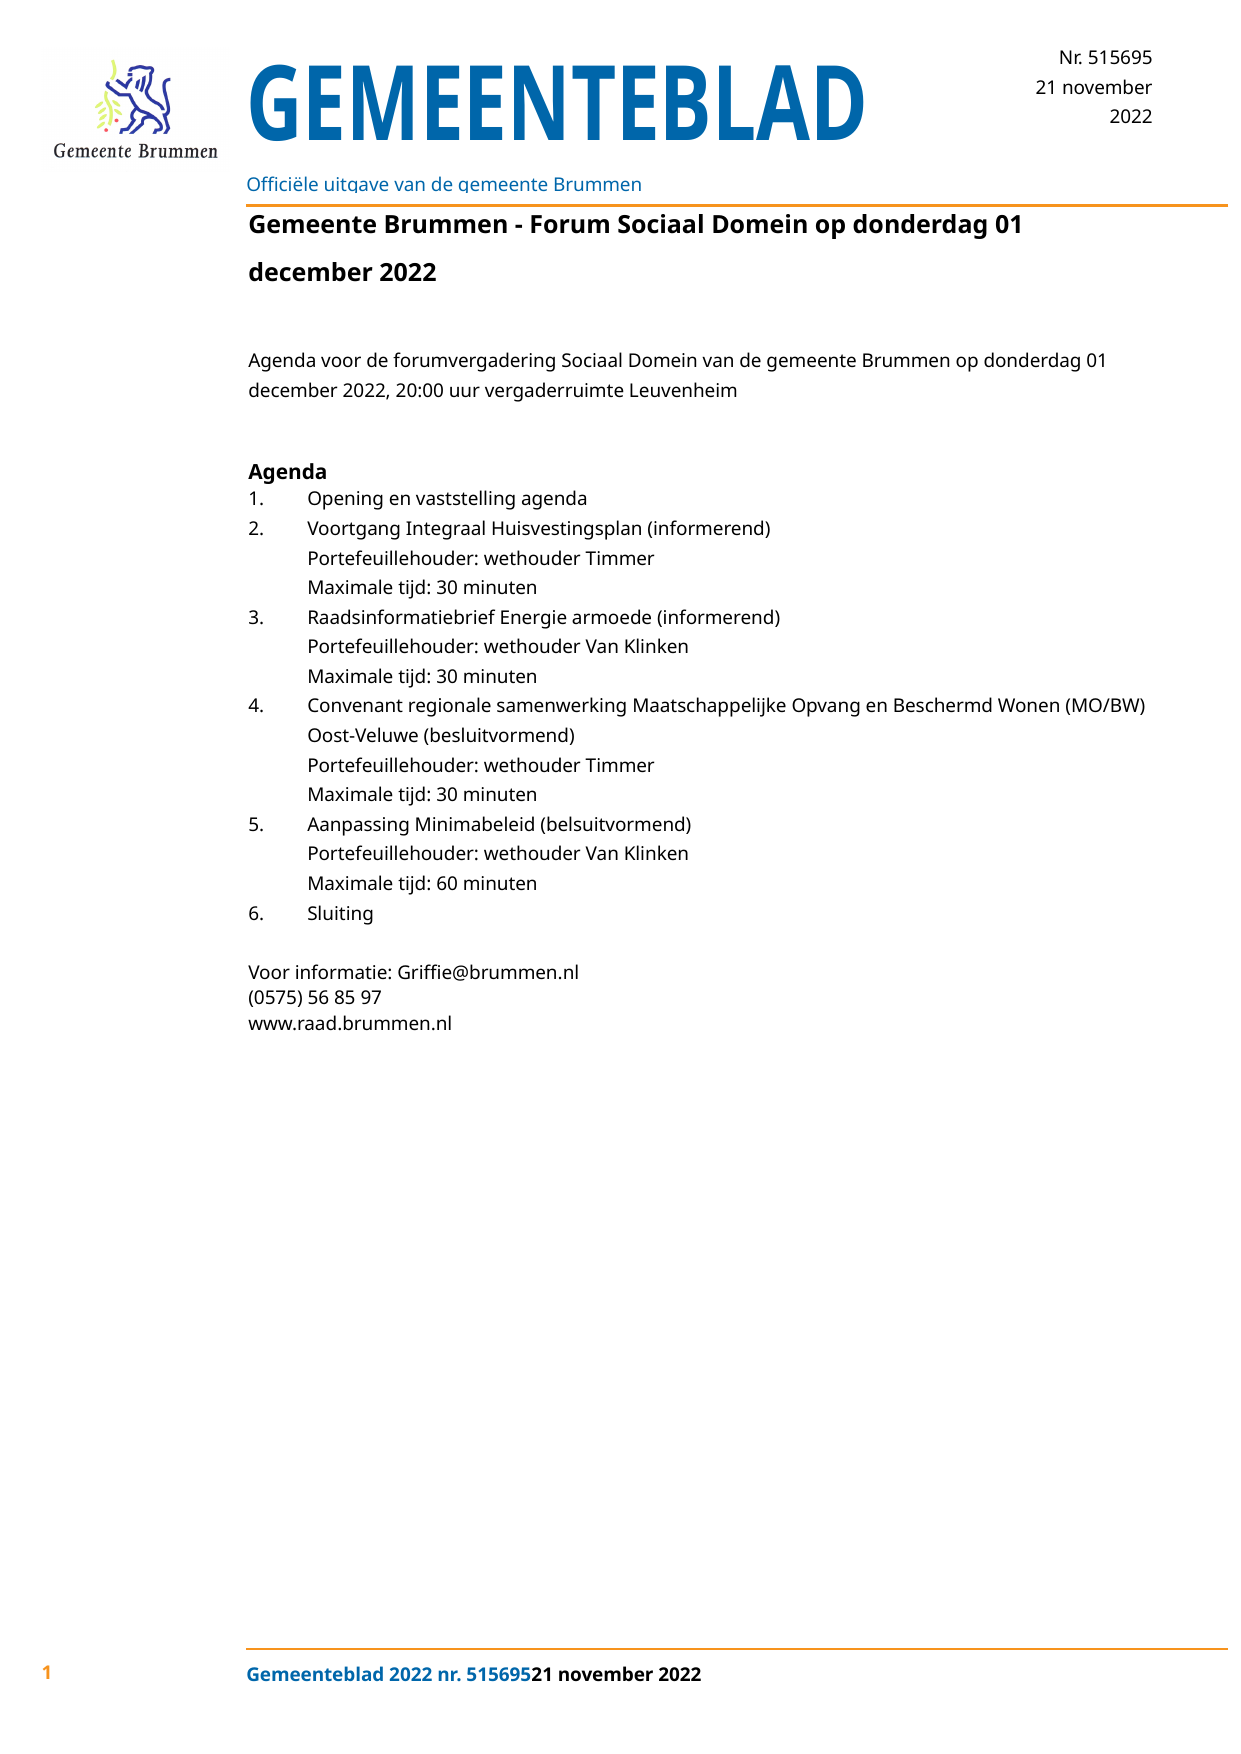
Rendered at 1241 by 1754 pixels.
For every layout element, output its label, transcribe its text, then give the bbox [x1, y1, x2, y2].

list Portefeuillehouder: wethouder Timmer [248, 545, 1152, 570]
list Portefeuillehouder: wethouder Van Klinken [248, 841, 1152, 866]
list Maximale tijd: 60 minuten [248, 870, 1152, 896]
text www.raad.brummen.nl [248, 1010, 1152, 1036]
list Portefeuillehouder: wethouder Timmer [248, 752, 1152, 777]
list Maximale tijd: 30 minuten [248, 574, 1152, 600]
picture [41, 47, 231, 172]
list Raadsinformatiebrief Energie armoede (informerend) [248, 604, 1152, 629]
text Agenda [248, 457, 1152, 486]
list Voortgang Integraal Huisvestingsplan (informerend) [248, 515, 1152, 541]
text Voor informatie: Griffie@brummen.nl [248, 959, 1152, 984]
list Portefeuillehouder: wethouder Van Klinken [248, 633, 1152, 659]
text Agenda voor de forumvergadering Sociaal Domein van de gemeente Brummen op donderdag 01 december 2022, 20:00 uur vergaderruimte Leuvenheim [248, 347, 1152, 403]
list Maximale tijd: 30 minuten [248, 663, 1152, 689]
list Aanpassing Minimabeleid (belsuitvormend) [248, 811, 1152, 837]
list Maximale tijd: 30 minuten [248, 781, 1152, 807]
text (0575) 56 85 97 [248, 984, 1152, 1010]
text Gemeente Brummen - Forum Sociaal Domein op donderdag 01 december 2022 [248, 207, 1152, 288]
list Sluiting [248, 900, 1152, 925]
list Convenant regionale samenwerking Maatschappelijke Opvang en Beschermd Wonen (MO/BW) Oost-Veluwe (besluitvormend) [248, 693, 1152, 748]
list Opening en vaststelling agenda [248, 486, 1152, 511]
